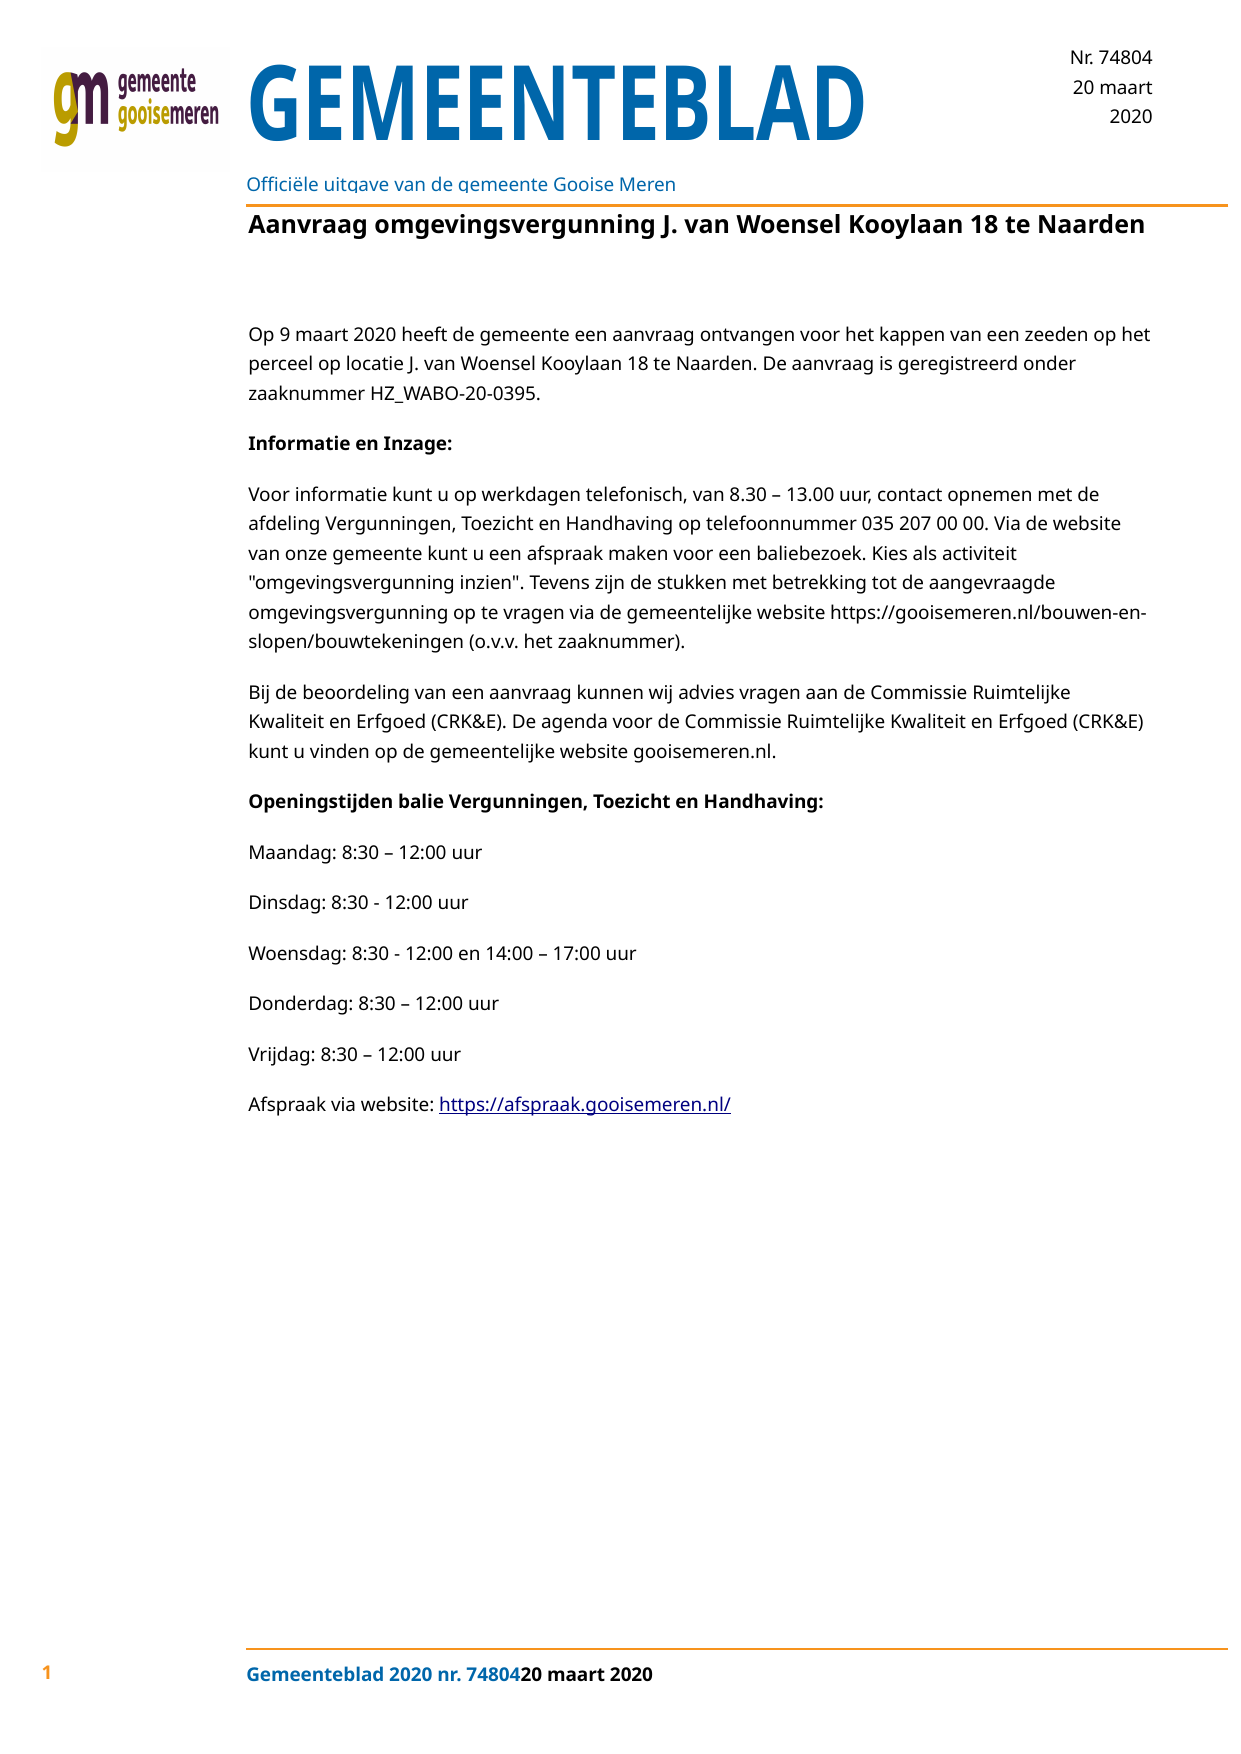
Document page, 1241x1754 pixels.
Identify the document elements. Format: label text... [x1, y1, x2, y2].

text Aanvraag omgevingsvergunning J. van Woensel Kooylaan 18 te Naarden [248, 207, 1152, 241]
text Openingstijden balie Vergunningen, Toezicht en Handhaving: [248, 789, 1152, 814]
text Maandag: 8:30 – 12:00 uur [248, 839, 1152, 865]
text Op 9 maart 2020 heeft de gemeente een aanvraag ontvangen voor het kappen van een zeeden op het perceel op locatie J. van Woensel Kooylaan 18 te Naarden. De aanvraag is geregistreerd onder zaaknummer HZ_WABO-20-0395. [248, 321, 1152, 406]
text Bij de beoordeling van een aanvraag kunnen wij advies vragen aan de Commissie Ruimtelijke Kwaliteit en Erfgoed (CRK&E). De agenda voor de Commissie Ruimtelijke Kwaliteit en Erfgoed (CRK&E) kunt u vinden op de gemeentelijke website gooisemeren.nl. [248, 679, 1152, 764]
text Dinsdag: 8:30 - 12:00 uur [248, 889, 1152, 915]
text Informatie en Inzage: [248, 430, 1152, 456]
text Voor informatie kunt u op werkdagen telefonisch, van 8.30 – 13.00 uur, contact opnemen met de afdeling Vergunningen, Toezicht en Handhaving op telefoonnummer 035 207 00 00. Via de website van onze gemeente kunt u een afspraak maken voor een baliebezoek. Kies als activiteit "omgevingsvergunning inzien". Tevens zijn de stukken met betrekking tot de aangevraagde omgevingsvergunning op te vragen via de gemeentelijke website https://gooisemeren.nl/bouwen-en-slopen/bouwtekeningen (o.v.v. het zaaknummer). [248, 481, 1152, 654]
text Donderdag: 8:30 – 12:00 uur [248, 990, 1152, 1016]
picture [41, 47, 231, 172]
text Woensdag: 8:30 - 12:00 en 14:00 – 17:00 uur [248, 940, 1152, 966]
text Vrijdag: 8:30 – 12:00 uur [248, 1041, 1152, 1066]
text Afspraak via website: https://afspraak.gooisemeren.nl/ [248, 1091, 1152, 1117]
